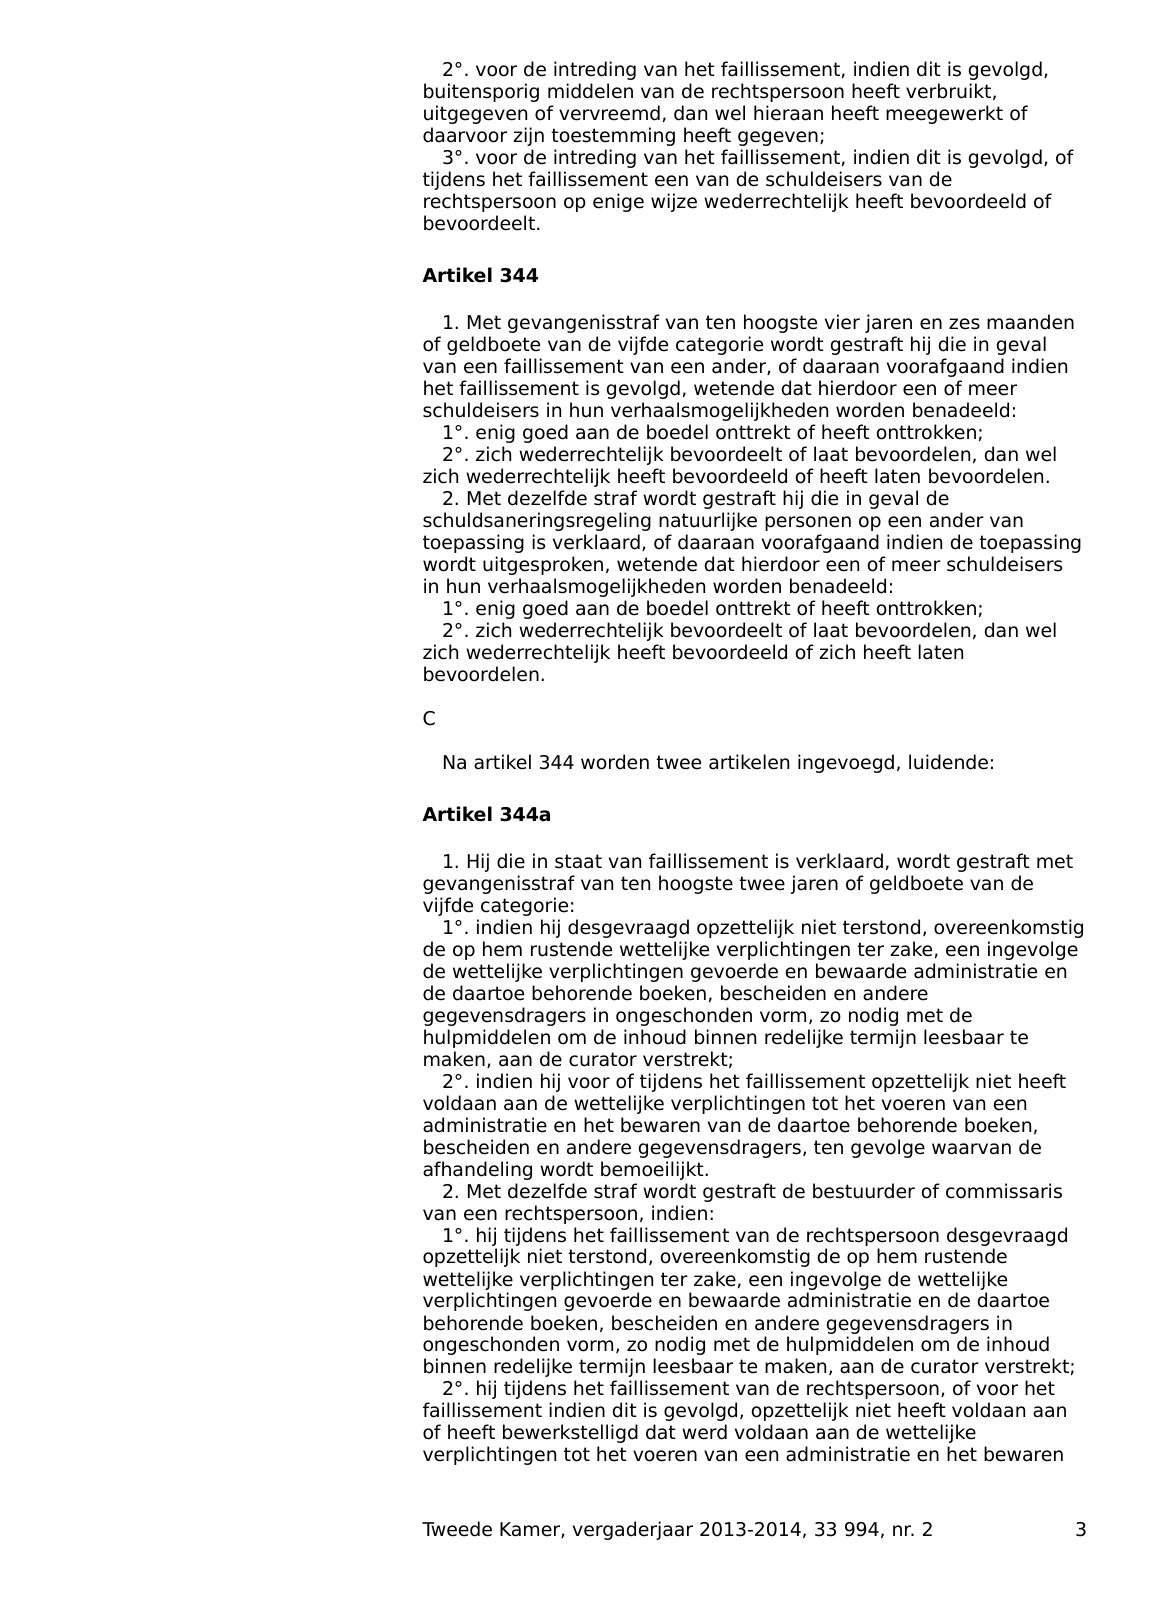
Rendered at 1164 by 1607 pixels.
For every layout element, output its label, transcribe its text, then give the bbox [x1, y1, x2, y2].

text 2. Met dezelfde straf wordt gestraft de bestuurder of commissaris van een rechtspersoon, indien: [422, 1181, 1087, 1224]
text 2°. hij tijdens het faillissement van de rechtspersoon, of voor het faillissement indien dit is gevolgd, opzettelijk niet heeft voldaan aan of heeft bewerkstelligd dat werd voldaan aan de wettelijke verplichtingen tot het voeren van een administratie en het bewaren [422, 1378, 1087, 1466]
text 2°. indien hij voor of tijdens het faillissement opzettelijk niet heeft voldaan aan de wettelijke verplichtingen tot het voeren van een administratie en het bewaren van de daartoe behorende boeken, bescheiden en andere gegevensdragers, ten gevolge waarvan de afhandeling wordt bemoeilijkt. [422, 1071, 1087, 1181]
text 2°. voor de intreding van het faillissement, indien dit is gevolgd, buitensporig middelen van de rechtspersoon heeft verbruikt, uitgegeven of vervreemd, dan wel hieraan heeft meegewerkt of daarvoor zijn toestemming heeft gegeven; [422, 59, 1087, 147]
text 1°. indien hij desgevraagd opzettelijk niet terstond, overeenkomstig de op hem rustende wettelijke verplichtingen ter zake, een ingevolge de wettelijke verplichtingen gevoerde en bewaarde administratie en de daartoe behorende boeken, bescheiden en andere gegevensdragers in ongeschonden vorm, zo nodig met de hulpmiddelen om de inhoud binnen redelijke termijn leesbaar te maken, aan de curator verstrekt; [422, 917, 1087, 1071]
subtitle Artikel 344a [422, 804, 1087, 826]
text 2°. zich wederrechtelijk bevoordeelt of laat bevoordelen, dan wel zich wederrechtelijk heeft bevoordeeld of zich heeft laten bevoordelen. [422, 619, 1087, 686]
text 1. Met gevangenisstraf van ten hoogste vier jaren en zes maanden of geldboete van de vijfde categorie wordt gestraft hij die in geval van een faillissement van een ander, of daaraan voorafgaand indien het faillissement is gevolgd, wetende dat hierdoor een of meer schuldeisers in hun verhaalsmogelijkheden worden benadeeld: [422, 312, 1087, 422]
text 2°. zich wederrechtelijk bevoordeelt of laat bevoordelen, dan wel zich wederrechtelijk heeft bevoordeeld of heeft laten bevoordelen. [422, 444, 1087, 488]
text 3°. voor de intreding van het faillissement, indien dit is gevolgd, of tijdens het faillissement een van de schuldeisers van de rechtspersoon op enige wijze wederrechtelijk heeft bevoordeeld of bevoordeelt. [422, 147, 1087, 235]
text 1°. enig goed aan de boedel onttrekt of heeft onttrokken; [422, 422, 1087, 444]
text 1°. hij tijdens het faillissement van de rechtspersoon desgevraagd opzettelijk niet terstond, overeenkomstig de op hem rustende wettelijke verplichtingen ter zake, een ingevolge de wettelijke verplichtingen gevoerde en bewaarde administratie en de daartoe behorende boeken, bescheiden en andere gegevensdragers in ongeschonden vorm, zo nodig met de hulpmiddelen om de inhoud binnen redelijke termijn leesbaar te maken, aan de curator verstrekt; [422, 1224, 1087, 1378]
text 1. Hij die in staat van faillissement is verklaard, wordt gestraft met gevangenisstraf van ten hoogste twee jaren of geldboete van de vijfde categorie: [422, 851, 1087, 917]
text 2. Met dezelfde straf wordt gestraft hij die in geval de schuldsaneringsregeling natuurlijke personen op een ander van toepassing is verklaard, of daaraan voorafgaand indien de toepassing wordt uitgesproken, wetende dat hierdoor een of meer schuldeisers in hun verhaalsmogelijkheden worden benadeeld: [422, 488, 1087, 598]
text 1°. enig goed aan de boedel onttrekt of heeft onttrokken; [422, 598, 1087, 619]
text Na artikel 344 worden twee artikelen ingevoegd, luidende: [422, 752, 1087, 774]
subtitle Artikel 344 [422, 265, 1087, 287]
text C [422, 708, 1087, 730]
